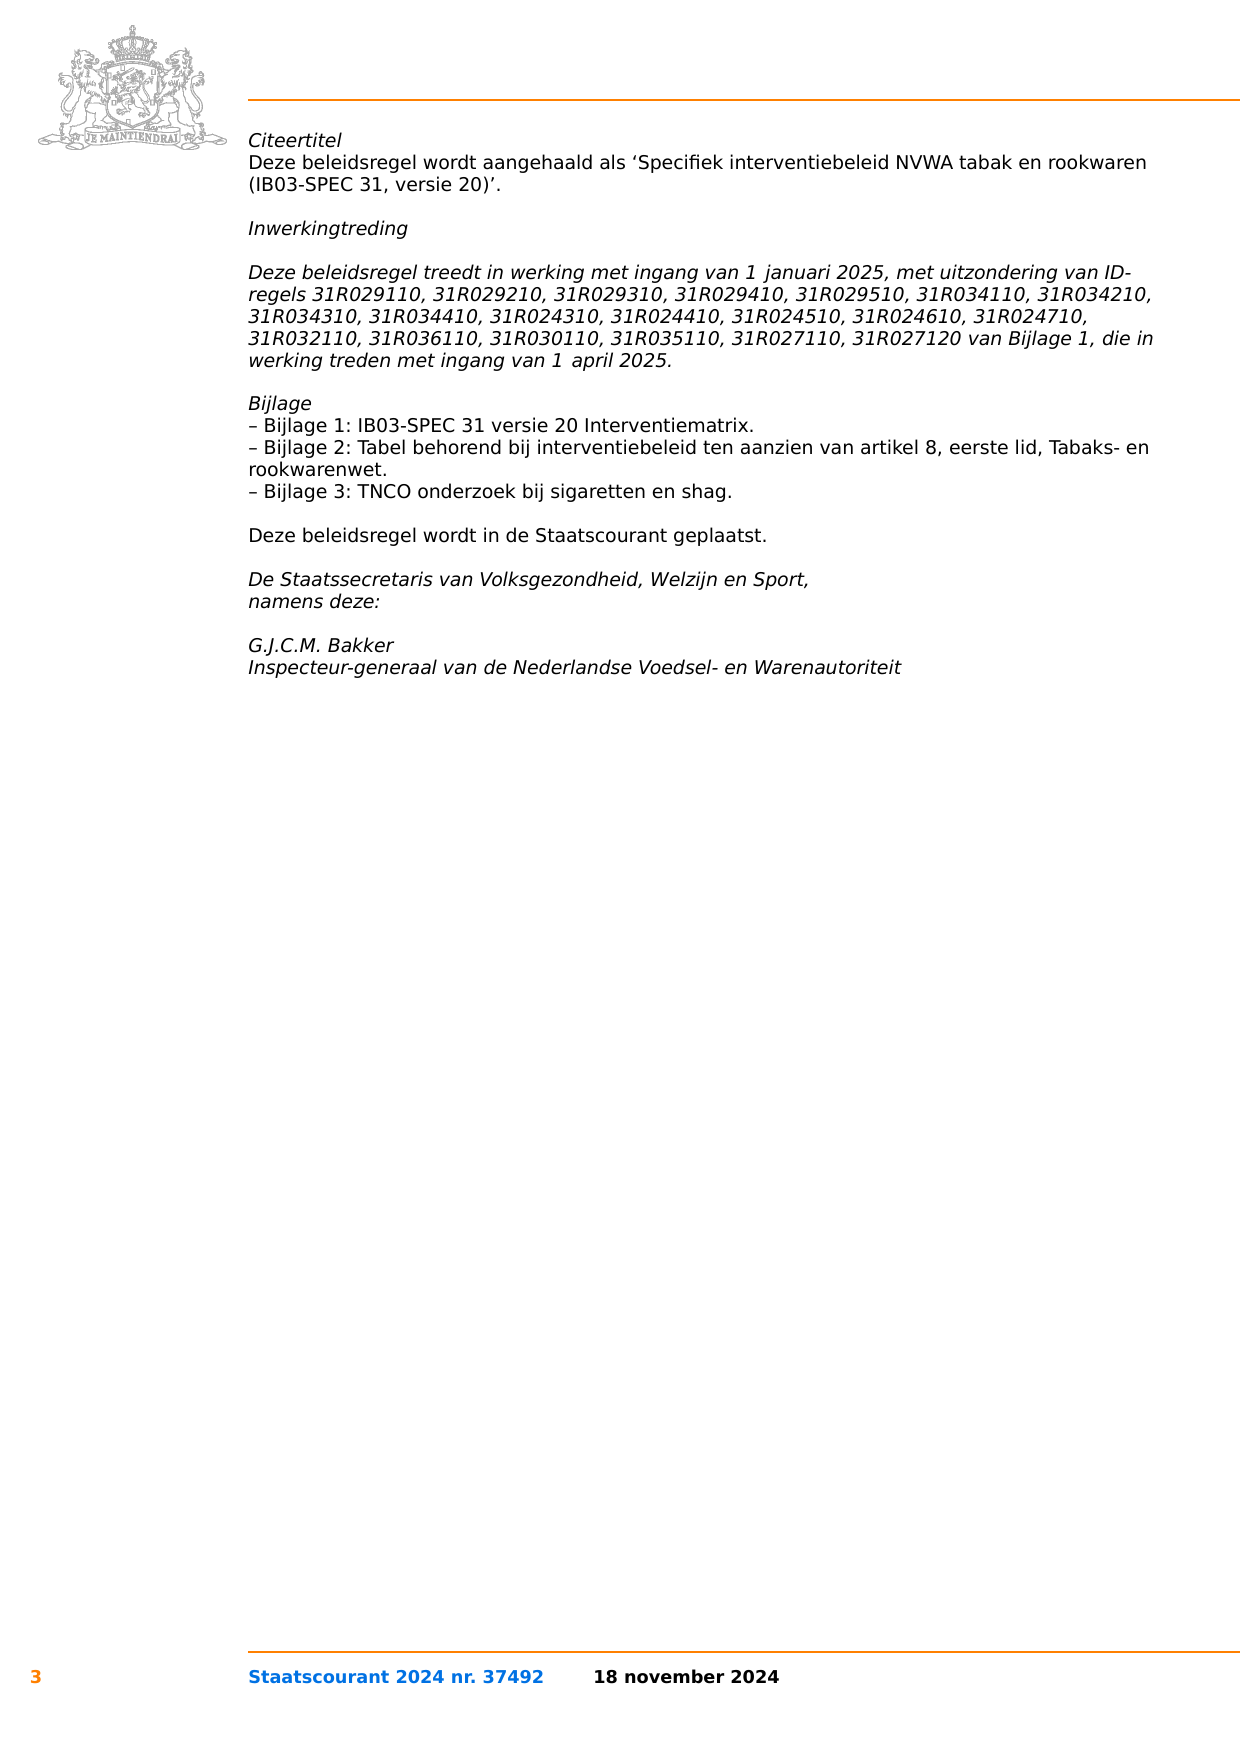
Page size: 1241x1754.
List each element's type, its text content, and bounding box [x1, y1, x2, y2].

picture [38, 25, 227, 150]
subtitle Inwerkingtreding [248, 218, 1163, 240]
text – Bijlage 3: TNCO onderzoek bij sigaretten en shag. [248, 481, 1163, 503]
subtitle Bijlage [248, 393, 1163, 415]
text Deze beleidsregel wordt aangehaald als ‘Specifiek interventiebeleid NVWA tabak en rookwaren (IB03-SPEC 31, versie 20)’. [248, 152, 1163, 196]
text – Bijlage 1: IB03-SPEC 31 versie 20 Interventiematrix. [248, 415, 1163, 437]
text Citeertitel [248, 130, 1163, 152]
text De Staatssecretaris van Volksgezondheid, Welzijn en Sport, namens deze: G.J.C.M. Bakker Inspecteur-generaal van de Nederlandse Voedsel- en Warenautoriteit [248, 569, 1163, 679]
text Deze beleidsregel wordt in de Staatscourant geplaatst. [248, 525, 1163, 547]
text – Bijlage 2: Tabel behorend bij interventiebeleid ten aanzien van artikel 8, eerste lid, Tabaks- en rookwarenwet. [248, 437, 1163, 481]
subtitle Deze beleidsregel treedt in werking met ingang van 1 januari 2025, met uitzondering van ID-regels 31R029110, 31R029210, 31R029310, 31R029410, 31R029510, 31R034110, 31R034210, 31R034310, 31R034410, 31R024310, 31R024410, 31R024510, 31R024610, 31R024710, 31R032110, 31R036110, 31R030110, 31R035110, 31R027110, 31R027120 van Bijlage 1, die in werking treden met ingang van 1 april 2025. [248, 262, 1163, 371]
